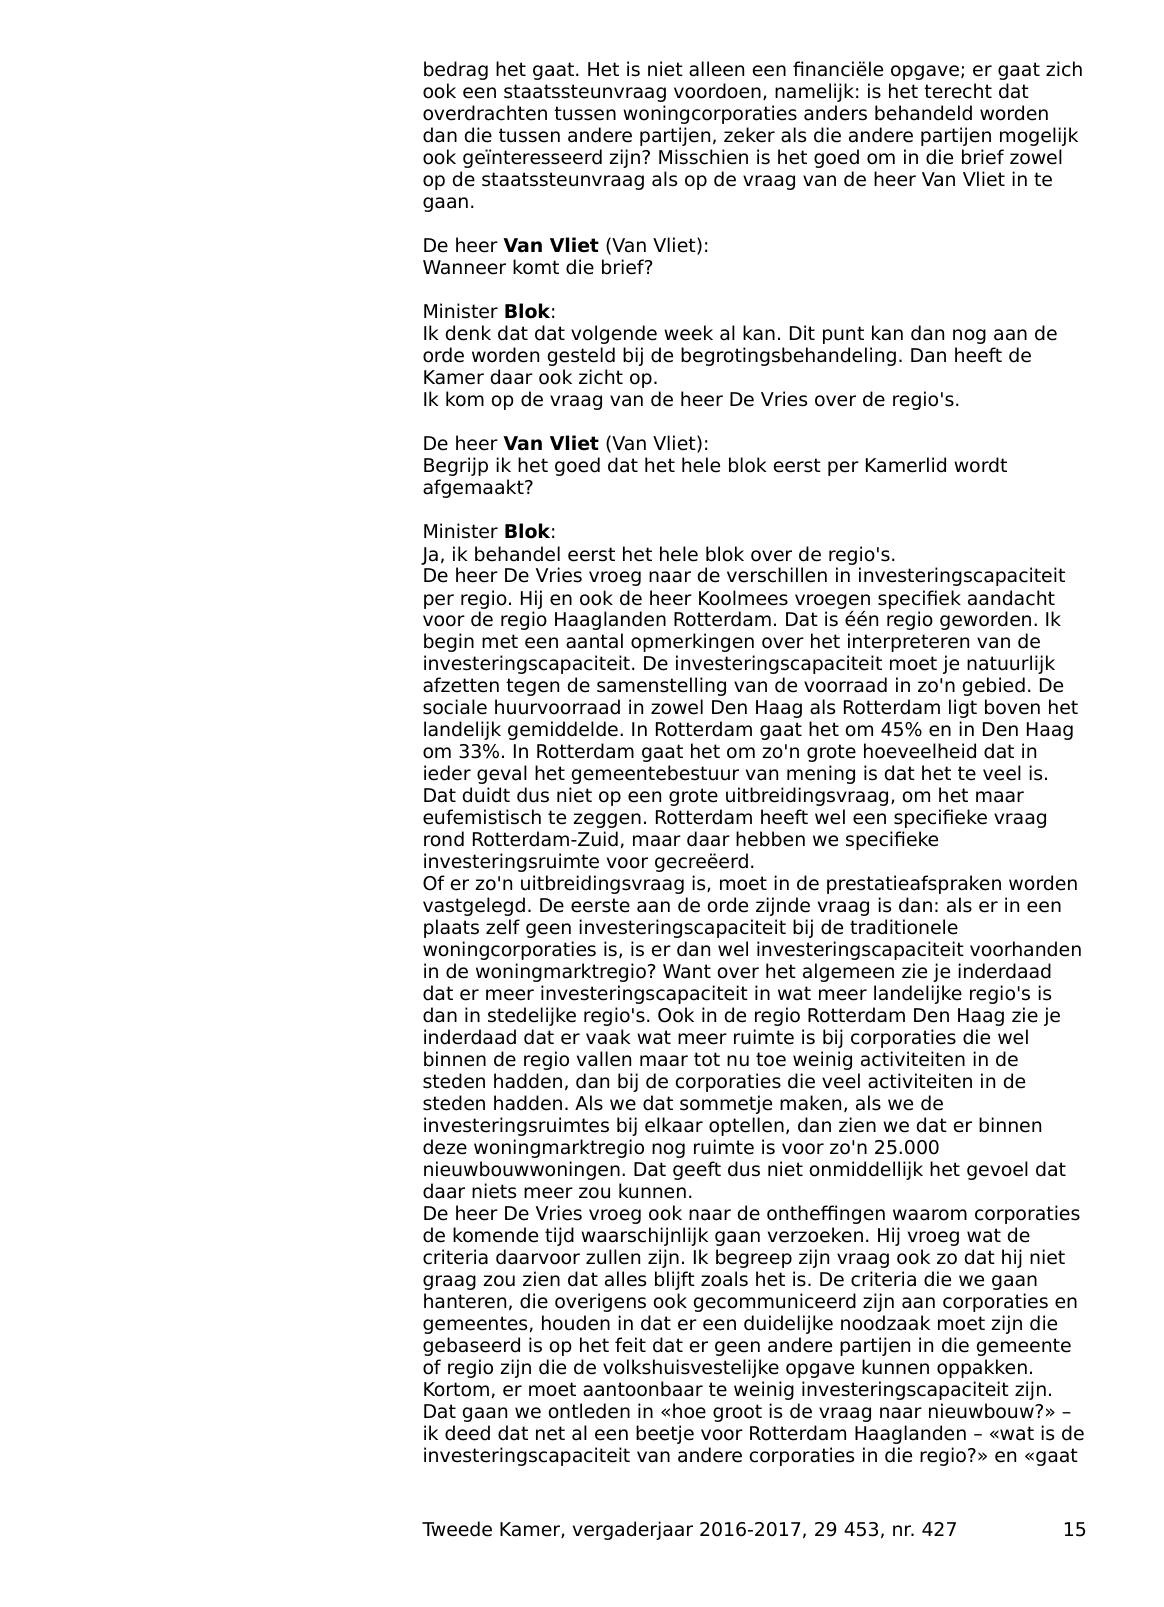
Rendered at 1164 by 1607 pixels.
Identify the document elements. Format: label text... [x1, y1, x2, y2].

text Ik kom op de vraag van de heer De Vries over de regio's. [422, 389, 1087, 411]
text Minister Blok: [422, 301, 1087, 323]
text Begrijp ik het goed dat het hele blok eerst per Kamerlid wordt afgemaakt? [422, 455, 1087, 499]
text bedrag het gaat. Het is niet alleen een financiële opgave; er gaat zich ook een staatssteunvraag voordoen, namelijk: is het terecht dat overdrachten tussen woningcorporaties anders behandeld worden dan die tussen andere partijen, zeker als die andere partijen mogelijk ook geïnteresseerd zijn? Misschien is het goed om in die brief zowel op de staatssteunvraag als op de vraag van de heer Van Vliet in te gaan. [422, 59, 1087, 213]
text Ik denk dat dat volgende week al kan. Dit punt kan dan nog aan de orde worden gesteld bij de begrotingsbehandeling. Dan heeft de Kamer daar ook zicht op. [422, 323, 1087, 389]
text Of er zo'n uitbreidingsvraag is, moet in de prestatieafspraken worden vastgelegd. De eerste aan de orde zijnde vraag is dan: als er in een plaats zelf geen investeringscapaciteit bij de traditionele woningcorporaties is, is er dan wel investeringscapaciteit voorhanden in de woningmarktregio? Want over het algemeen zie je inderdaad dat er meer investeringscapaciteit in wat meer landelijke regio's is dan in stedelijke regio's. Ook in de regio Rotterdam Den Haag zie je inderdaad dat er vaak wat meer ruimte is bij corporaties die wel binnen de regio vallen maar tot nu toe weinig activiteiten in de steden hadden, dan bij de corporaties die veel activiteiten in de steden hadden. Als we dat sommetje maken, als we de investeringsruimtes bij elkaar optellen, dan zien we dat er binnen deze woningmarktregio nog ruimte is voor zo'n 25.000 nieuwbouwwoningen. Dat geeft dus niet onmiddellijk het gevoel dat daar niets meer zou kunnen. [422, 873, 1087, 1203]
text Ja, ik behandel eerst het hele blok over de regio's. [422, 543, 1087, 565]
text De heer De Vries vroeg naar de verschillen in investeringscapaciteit per regio. Hij en ook de heer Koolmees vroegen specifiek aandacht voor de regio Haaglanden Rotterdam. Dat is één regio geworden. Ik begin met een aantal opmerkingen over het interpreteren van de investeringscapaciteit. De investeringscapaciteit moet je natuurlijk afzetten tegen de samenstelling van de voorraad in zo'n gebied. De sociale huurvoorraad in zowel Den Haag als Rotterdam ligt boven het landelijk gemiddelde. In Rotterdam gaat het om 45% en in Den Haag om 33%. In Rotterdam gaat het om zo'n grote hoeveelheid dat in ieder geval het gemeentebestuur van mening is dat het te veel is. Dat duidt dus niet op een grote uitbreidingsvraag, om het maar eufemistisch te zeggen. Rotterdam heeft wel een specifieke vraag rond Rotterdam-Zuid, maar daar hebben we specifieke investeringsruimte voor gecreëerd. [422, 565, 1087, 873]
text Minister Blok: [422, 521, 1087, 543]
text De heer Van Vliet (Van Vliet): [422, 433, 1087, 455]
text Wanneer komt die brief? [422, 257, 1087, 279]
text De heer Van Vliet (Van Vliet): [422, 235, 1087, 257]
text De heer De Vries vroeg ook naar de ontheffingen waarom corporaties de komende tijd waarschijnlijk gaan verzoeken. Hij vroeg wat de criteria daarvoor zullen zijn. Ik begreep zijn vraag ook zo dat hij niet graag zou zien dat alles blijft zoals het is. De criteria die we gaan hanteren, die overigens ook gecommuniceerd zijn aan corporaties en gemeentes, houden in dat er een duidelijke noodzaak moet zijn die gebaseerd is op het feit dat er geen andere partijen in die gemeente of regio zijn die de volkshuisvestelijke opgave kunnen oppakken. Kortom, er moet aantoonbaar te weinig investeringscapaciteit zijn. Dat gaan we ontleden in «hoe groot is de vraag naar nieuwbouw?» – ik deed dat net al een beetje voor Rotterdam Haaglanden – «wat is de investeringscapaciteit van andere corporaties in die regio?» en «gaat [422, 1203, 1087, 1467]
